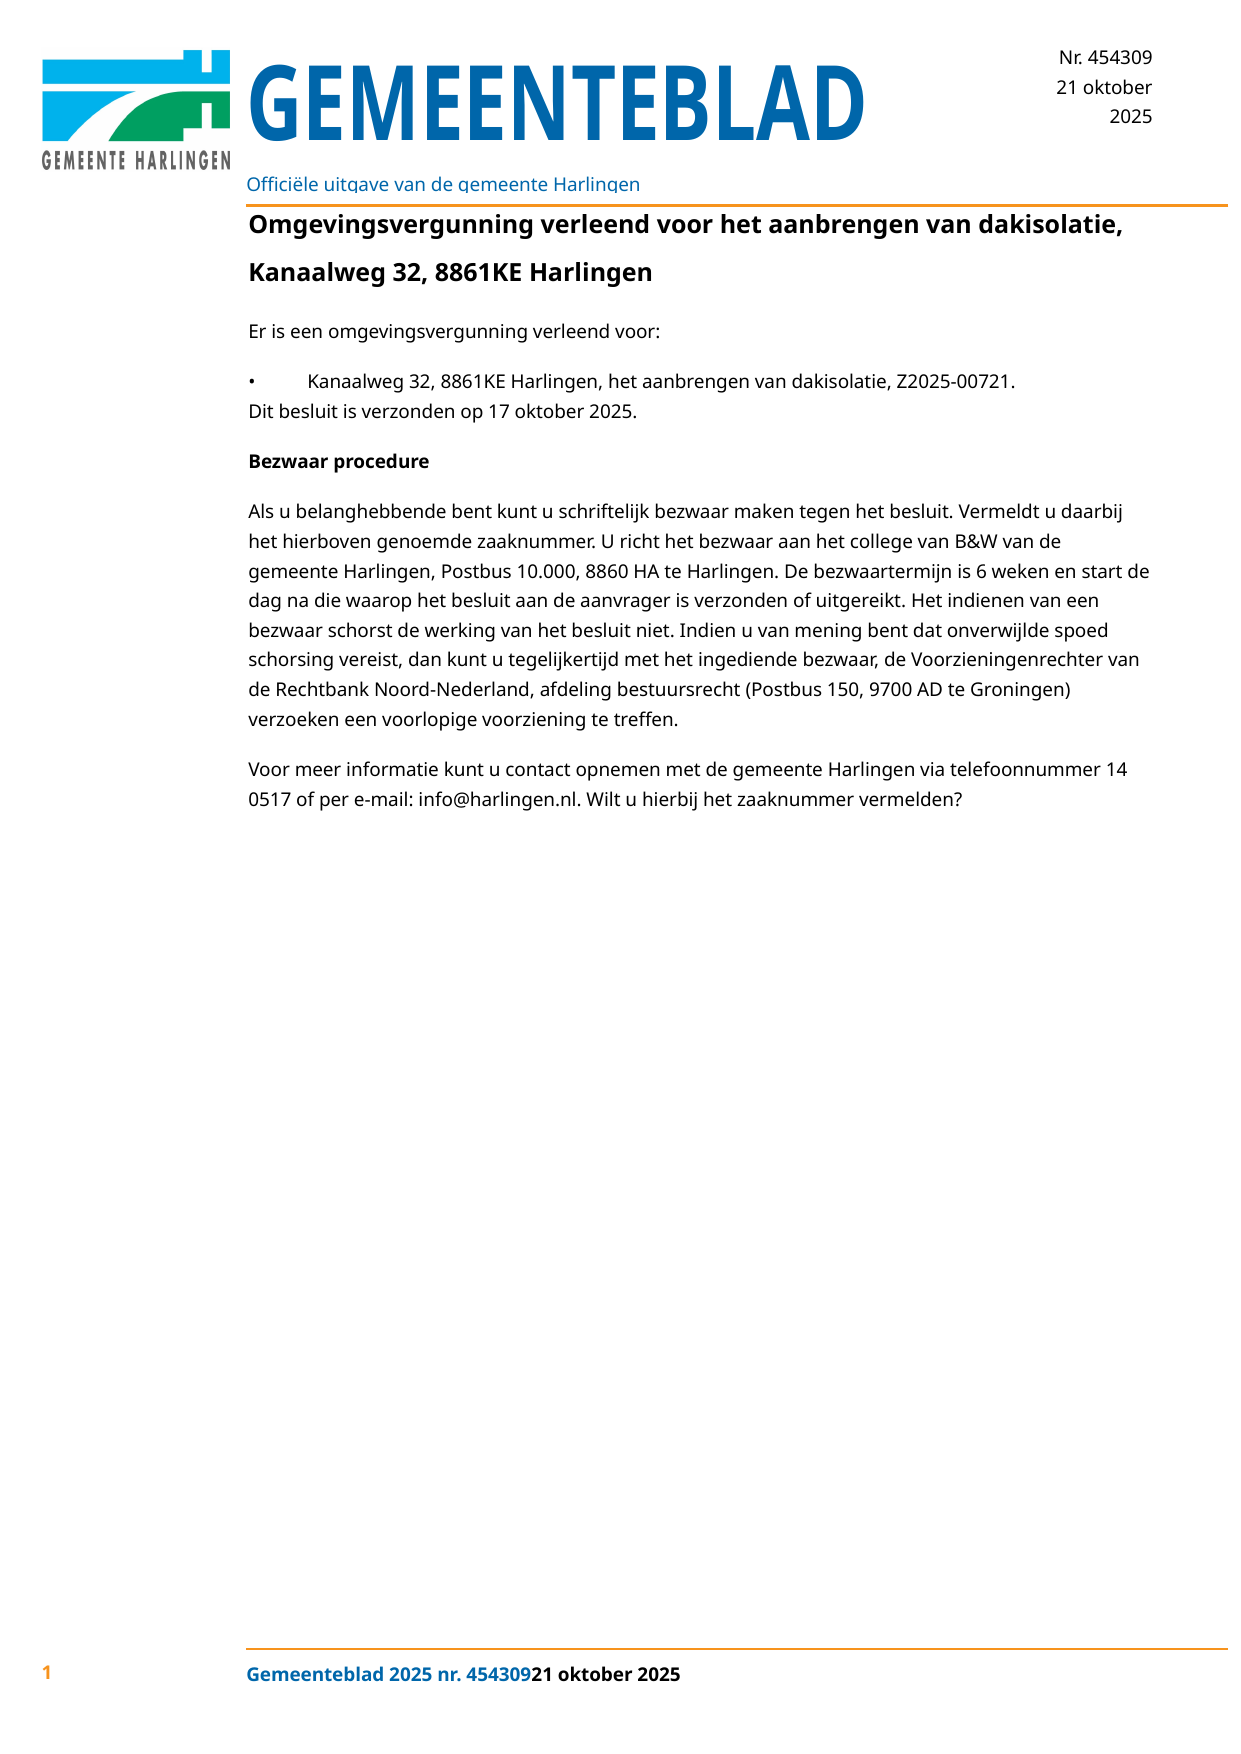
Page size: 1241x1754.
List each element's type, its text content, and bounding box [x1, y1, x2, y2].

list Kanaalweg 32, 8861KE Harlingen, het aanbrengen van dakisolatie, Z2025-00721. [248, 368, 1152, 394]
text Als u belanghebbende bent kunt u schriftelijk bezwaar maken tegen het besluit. Vermeldt u daarbij het hierboven genoemde zaaknummer. U richt het bezwaar aan het college van B&W van de gemeente Harlingen, Postbus 10.000, 8860 HA te Harlingen. De bezwaartermijn is 6 weken en start de dag na die waarop het besluit aan de aanvrager is verzonden of uitgereikt. Het indienen van een bezwaar schorst de werking van het besluit niet. Indien u van mening bent dat onverwijlde spoed schorsing vereist, dan kunt u tegelijkertijd met het ingediende bezwaar, de Voorzieningenrechter van de Rechtbank Noord-Nederland, afdeling bestuursrecht (Postbus 150, 9700 AD te Groningen) verzoeken een voorlopige voorziening te treffen. [248, 499, 1152, 732]
text Omgevingsvergunning verleend voor het aanbrengen van dakisolatie, Kanaalweg 32, 8861KE Harlingen [248, 207, 1152, 288]
text Voor meer informatie kunt u contact opnemen met de gemeente Harlingen via telefoonnummer 14 0517 of per e-mail: info@harlingen.nl. Wilt u hierbij het zaaknummer vermelden? [248, 756, 1152, 812]
text Er is een omgevingsvergunning verleend voor: [248, 318, 1152, 344]
text Bezwaar procedure [248, 448, 1152, 474]
picture [41, 47, 231, 172]
text Dit besluit is verzonden op 17 oktober 2025. [248, 398, 1152, 424]
